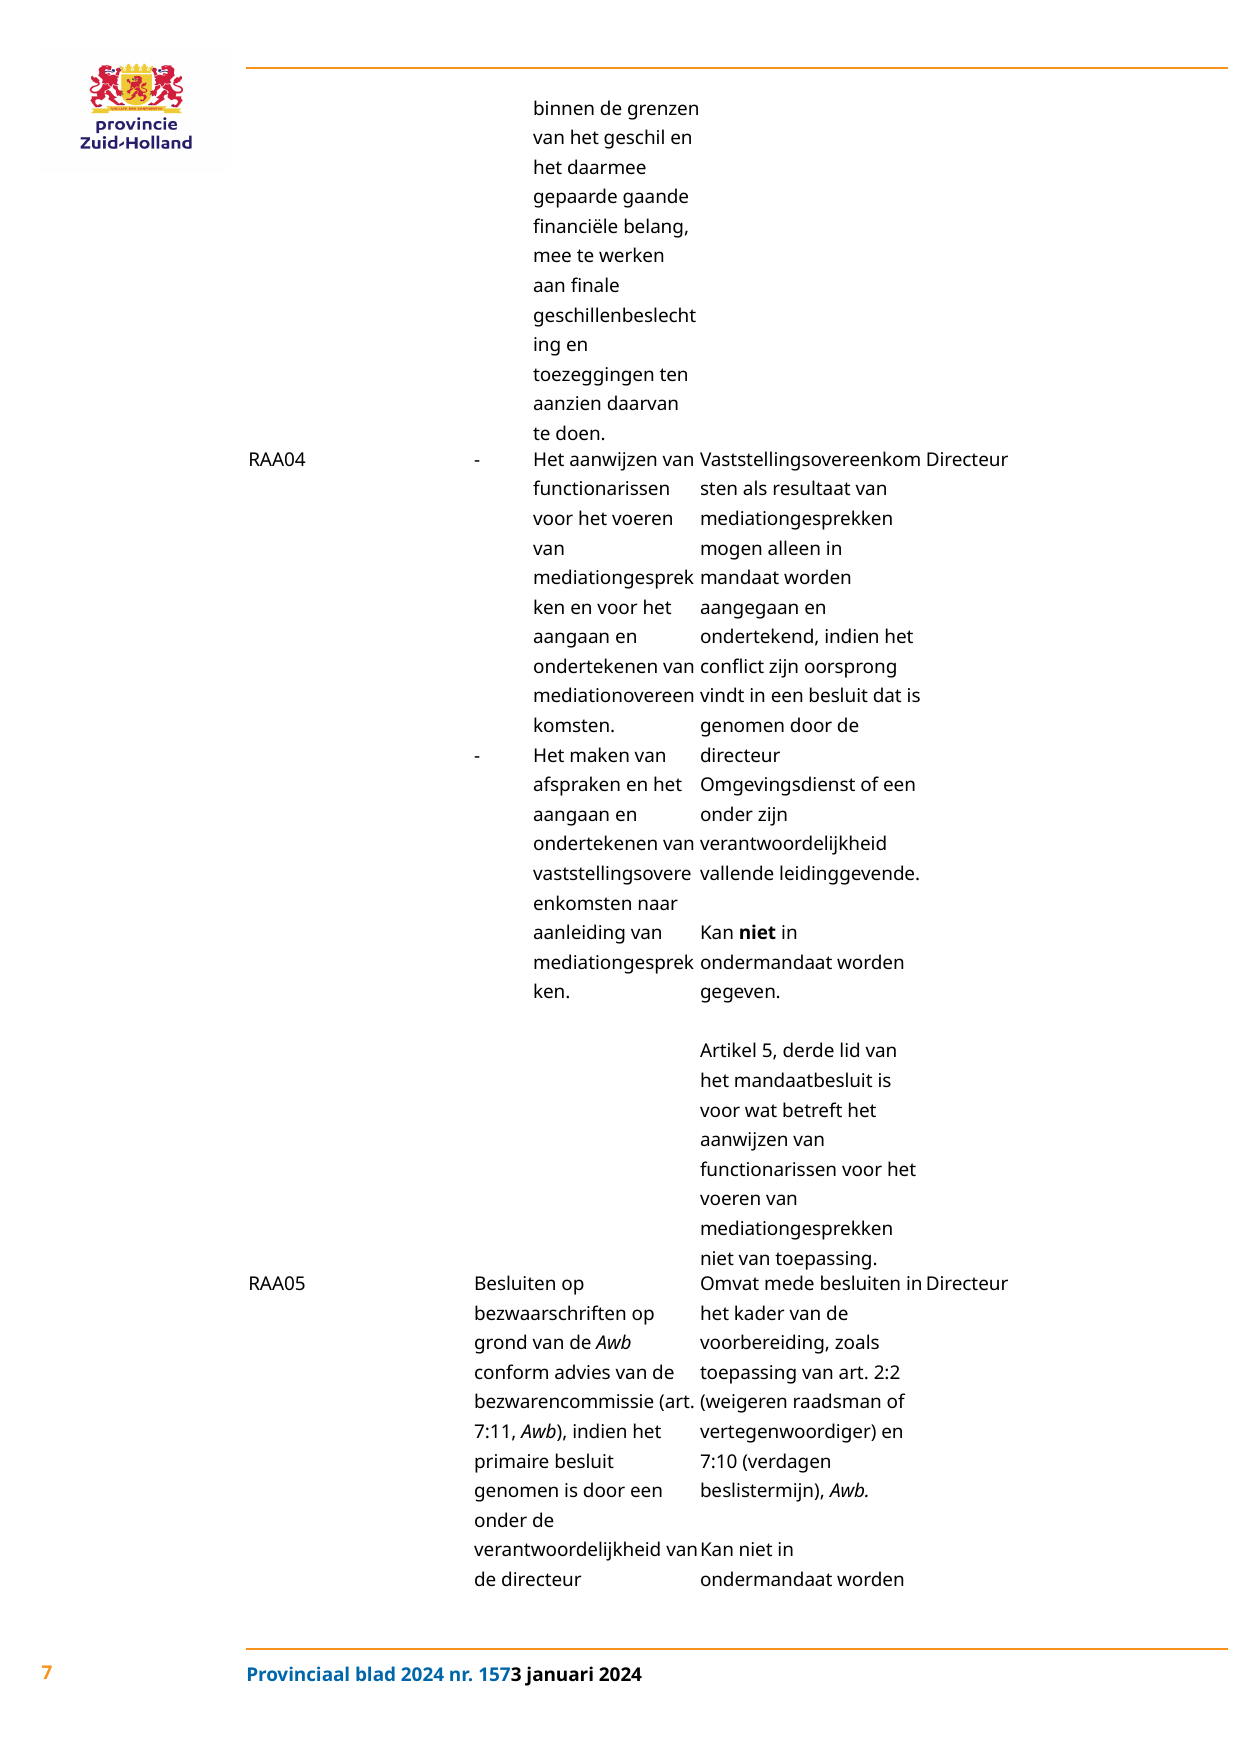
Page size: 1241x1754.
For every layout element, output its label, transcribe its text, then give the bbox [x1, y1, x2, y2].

table_cell Besluiten op bezwaarschriften op grond van de Awb conform advies van de bezwarencommissie (art. 7:11, Awb), indien het primaire besluit genomen is door een onder de verantwoordelijkheid van de directeur [474, 1270, 700, 1592]
table_cell Omvat mede besluiten in het kader van de voorbereiding, zoals toepassing van art. 2:2 (weigeren raadsman of vertegenwoordiger) en 7:10 (verdagen beslistermijn), Awb. Kan niet in ondermandaat worden [700, 1270, 926, 1592]
picture [41, 47, 231, 172]
table_cell RAA04 [248, 446, 474, 1270]
table_cell RAA05 [248, 1270, 474, 1592]
table_cell Directeur [926, 1270, 1152, 1592]
table_cell Directeur [926, 446, 1152, 1270]
table_cell Vaststellingsovereenkomsten als resultaat van mediationgesprekken mogen alleen in mandaat worden aangegaan en ondertekend, indien het conflict zijn oorsprong vindt in een besluit dat is genomen door de directeur Omgevingsdienst of een onder zijn verantwoordelijkheid vallende leidinggevende. Kan niet in ondermandaat worden gegeven. Artikel 5, derde lid van het mandaatbesluit is voor wat betreft het aanwijzen van functionarissen voor het voeren van mediationgesprekken niet van toepassing. [700, 446, 926, 1270]
table_cell binnen de grenzen van het geschil en het daarmee gepaarde gaande financiële belang, mee te werken aan finale geschillenbeslechting en toezeggingen ten aanzien daarvan te doen. [474, 95, 700, 446]
table_cell [248, 95, 474, 446]
table_cell Het aanwijzen van functionarissen voor het voeren van mediationgesprekken en voor het aangaan en ondertekenen van mediationovereenkomsten. Het maken van afspraken en het aangaan en ondertekenen van vaststellingsovereenkomsten naar aanleiding van mediationgesprekken. [474, 446, 700, 1270]
table_cell [926, 95, 1152, 446]
table_cell [700, 95, 926, 446]
